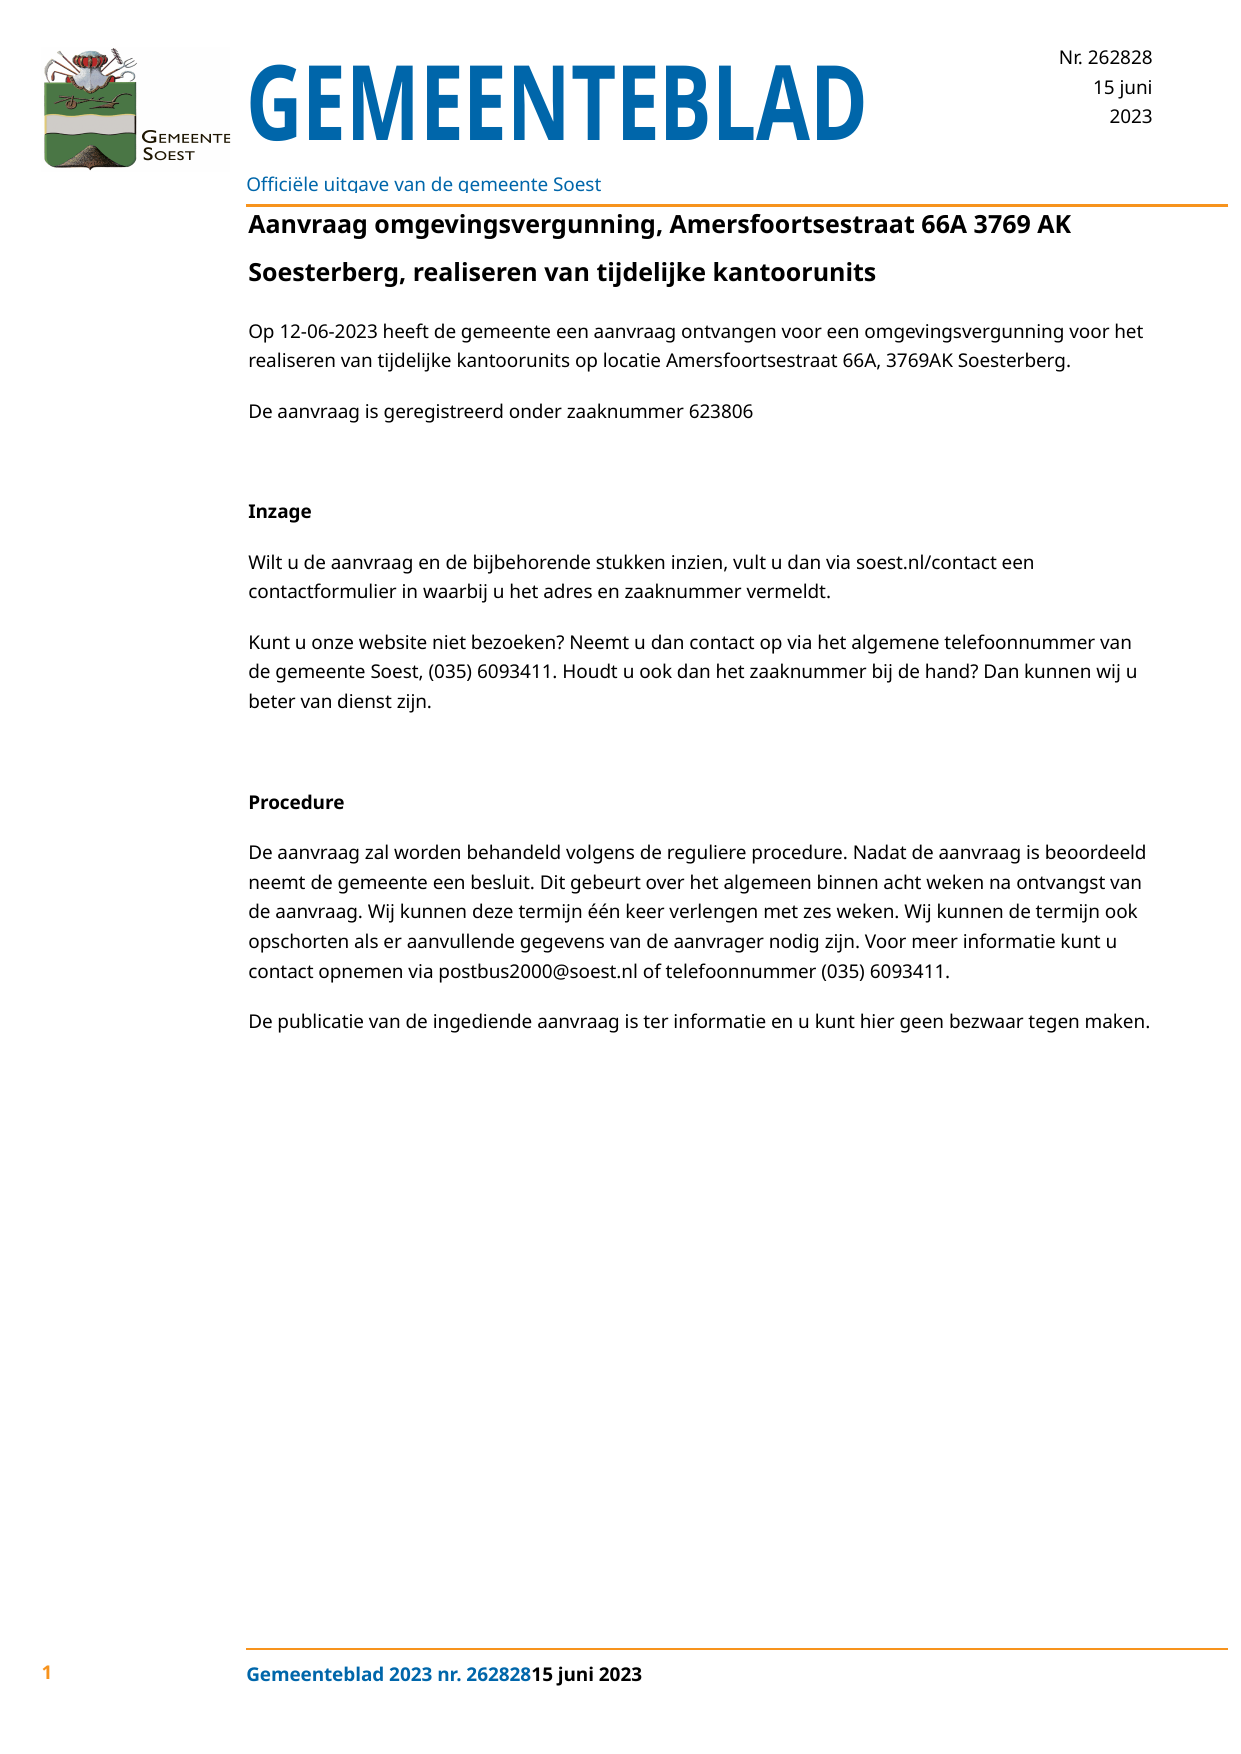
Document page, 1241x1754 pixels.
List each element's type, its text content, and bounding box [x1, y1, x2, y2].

text Inzage [248, 499, 1152, 524]
text De publicatie van de ingediende aanvraag is ter informatie en u kunt hier geen bezwaar tegen maken. [248, 1008, 1152, 1034]
picture [41, 47, 231, 172]
text De aanvraag is geregistreerd onder zaaknummer 623806 [248, 398, 1152, 424]
text Procedure [248, 789, 1152, 815]
text Wilt u de aanvraag en de bijbehorende stukken inzien, vult u dan via soest.nl/contact een contactformulier in waarbij u het adres en zaaknummer vermeldt. [248, 549, 1152, 604]
text Op 12-06-2023 heeft de gemeente een aanvraag ontvangen voor een omgevingsvergunning voor het realiseren van tijdelijke kantoorunits op locatie Amersfoortsestraat 66A, 3769AK Soesterberg. [248, 318, 1152, 373]
text Aanvraag omgevingsvergunning, Amersfoortsestraat 66A 3769 AK Soesterberg, realiseren van tijdelijke kantoorunits [248, 207, 1152, 288]
text Kunt u onze website niet bezoeken? Neemt u dan contact op via het algemene telefoonnummer van de gemeente Soest, (035) 6093411. Houdt u ook dan het zaaknummer bij de hand? Dan kunnen wij u beter van dienst zijn. [248, 629, 1152, 714]
text De aanvraag zal worden behandeld volgens de reguliere procedure. Nadat de aanvraag is beoordeeld neemt de gemeente een besluit. Dit gebeurt over het algemeen binnen acht weken na ontvangst van de aanvraag. Wij kunnen deze termijn één keer verlengen met zes weken. Wij kunnen de termijn ook opschorten als er aanvullende gegevens van de aanvrager nodig zijn. Voor meer informatie kunt u contact opnemen via postbus2000@soest.nl of telefoonnummer (035) 6093411. [248, 839, 1152, 984]
